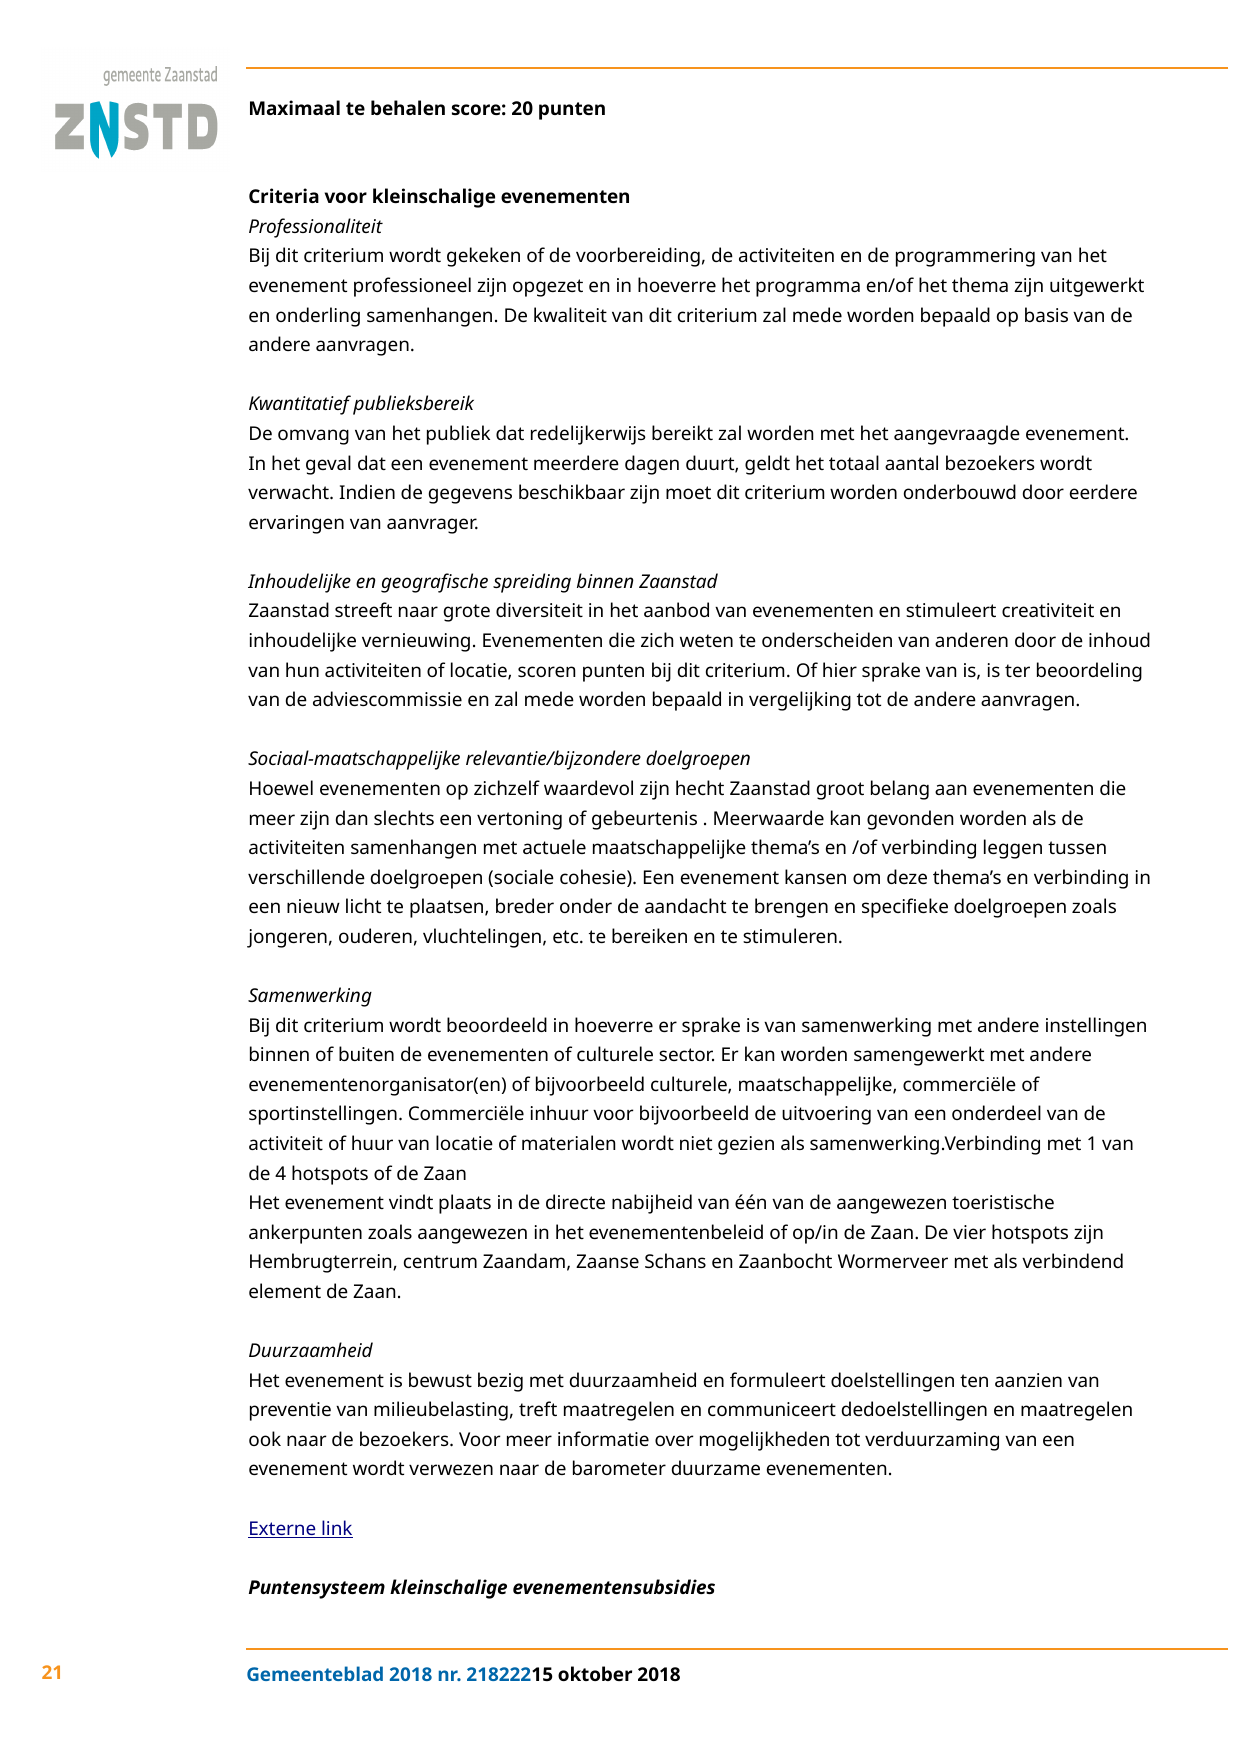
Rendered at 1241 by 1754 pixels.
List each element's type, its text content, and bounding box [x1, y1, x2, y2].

picture [41, 47, 231, 172]
text Bij dit criterium wordt beoordeeld in hoeverre er sprake is van samenwerking met andere instellingen binnen of buiten de evenementen of culturele sector. Er kan worden samengewerkt met andere evenementenorganisator(en) of bijvoorbeeld culturele, maatschappelijke, commerciële of sportinstellingen. Commerciële inhuur voor bijvoorbeeld de uitvoering van een onderdeel van de activiteit of huur van locatie of materialen wordt niet gezien als samenwerking.Verbinding met 1 van de 4 hotspots of de Zaan [248, 1012, 1152, 1186]
text Zaanstad streeft naar grote diversiteit in het aanbod van evenementen en stimuleert creativiteit en inhoudelijke vernieuwing. Evenementen die zich weten te onderscheiden van anderen door de inhoud van hun activiteiten of locatie, scoren punten bij dit criterium. Of hier sprake van is, is ter beoordeling van de adviescommissie en zal mede worden bepaald in vergelijking tot de andere aanvragen. [248, 598, 1152, 712]
text Het evenement is bewust bezig met duurzaamheid en formuleert doelstellingen ten aanzien van preventie van milieubelasting, treft maatregelen en communiceert dedoelstellingen en maatregelen ook naar de bezoekers. Voor meer informatie over mogelijkheden tot verduurzaming van een evenement wordt verwezen naar de barometer duurzame evenementen. [248, 1367, 1152, 1481]
text Duurzaamheid [248, 1337, 1152, 1363]
text Inhoudelijke en geografische spreiding binnen Zaanstad [248, 568, 1152, 594]
text Criteria voor kleinschalige evenementen [248, 183, 1152, 209]
text Kwantitatief publieksbereik [248, 391, 1152, 416]
text Externe link [248, 1515, 1152, 1541]
text Het evenement vindt plaats in de directe nabijheid van één van de aangewezen toeristische ankerpunten zoals aangewezen in het evenementenbeleid of op/in de Zaan. De vier hotspots zijn Hembrugterrein, centrum Zaandam, Zaanse Schans en Zaanbocht Wormerveer met als verbindend element de Zaan. [248, 1189, 1152, 1304]
text Bij dit criterium wordt gekeken of de voorbereiding, de activiteiten en de programmering van het evenement professioneel zijn opgezet en in hoeverre het programma en/of het thema zijn uitgewerkt en onderling samenhangen. De kwaliteit van dit criterium zal mede worden bepaald op basis van de andere aanvragen. [248, 243, 1152, 357]
text Sociaal-maatschappelijke relevantie/bijzondere doelgroepen [248, 746, 1152, 771]
text Maximaal te behalen score: 20 punten [248, 95, 1152, 121]
text Hoewel evenementen op zichzelf waardevol zijn hecht Zaanstad groot belang aan evenementen die meer zijn dan slechts een vertoning of gebeurtenis . Meerwaarde kan gevonden worden als de activiteiten samenhangen met actuele maatschappelijke thema’s en /of verbinding leggen tussen verschillende doelgroepen (sociale cohesie). Een evenement kansen om deze thema’s en verbinding in een nieuw licht te plaatsen, breder onder de aandacht te brengen en specifieke doelgroepen zoals jongeren, ouderen, vluchtelingen, etc. te bereiken en te stimuleren. [248, 775, 1152, 949]
text Puntensysteem kleinschalige evenementensubsidies [248, 1574, 1152, 1600]
text De omvang van het publiek dat redelijkerwijs bereikt zal worden met het aangevraagde evenement. In het geval dat een evenement meerdere dagen duurt, geldt het totaal aantal bezoekers wordt verwacht. Indien de gegevens beschikbaar zijn moet dit criterium worden onderbouwd door eerdere ervaringen van aanvrager. [248, 420, 1152, 535]
text Professionaliteit [248, 213, 1152, 239]
text Samenwerking [248, 982, 1152, 1008]
